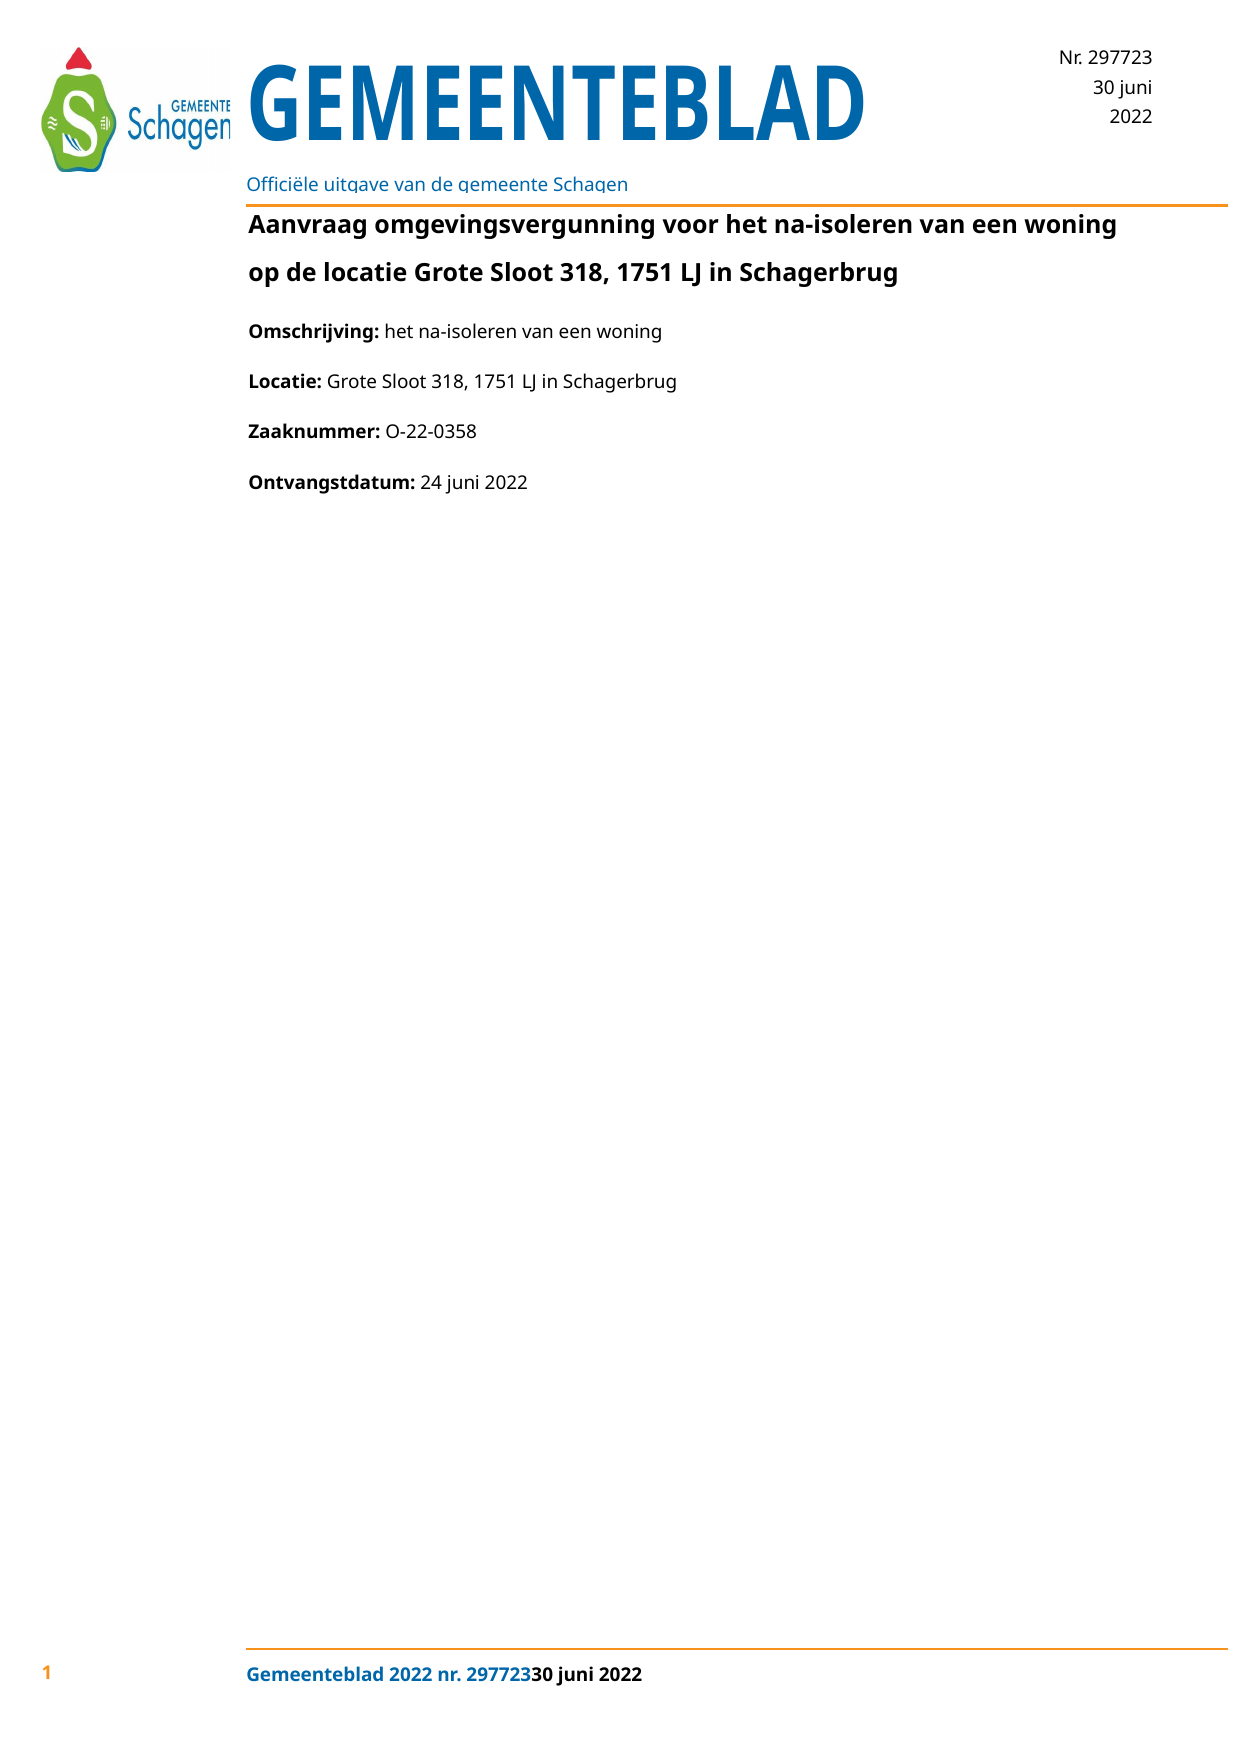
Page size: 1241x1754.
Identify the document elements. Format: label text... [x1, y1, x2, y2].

text Ontvangstdatum: 24 juni 2022 [248, 469, 1152, 495]
text Omschrijving: het na-isoleren van een woning [248, 318, 1152, 344]
picture [41, 47, 231, 172]
text Aanvraag omgevingsvergunning voor het na-isoleren van een woning op de locatie Grote Sloot 318, 1751 LJ in Schagerbrug [248, 207, 1152, 288]
text Locatie: Grote Sloot 318, 1751 LJ in Schagerbrug [248, 368, 1152, 394]
text Zaaknummer: O-22-0358 [248, 419, 1152, 444]
